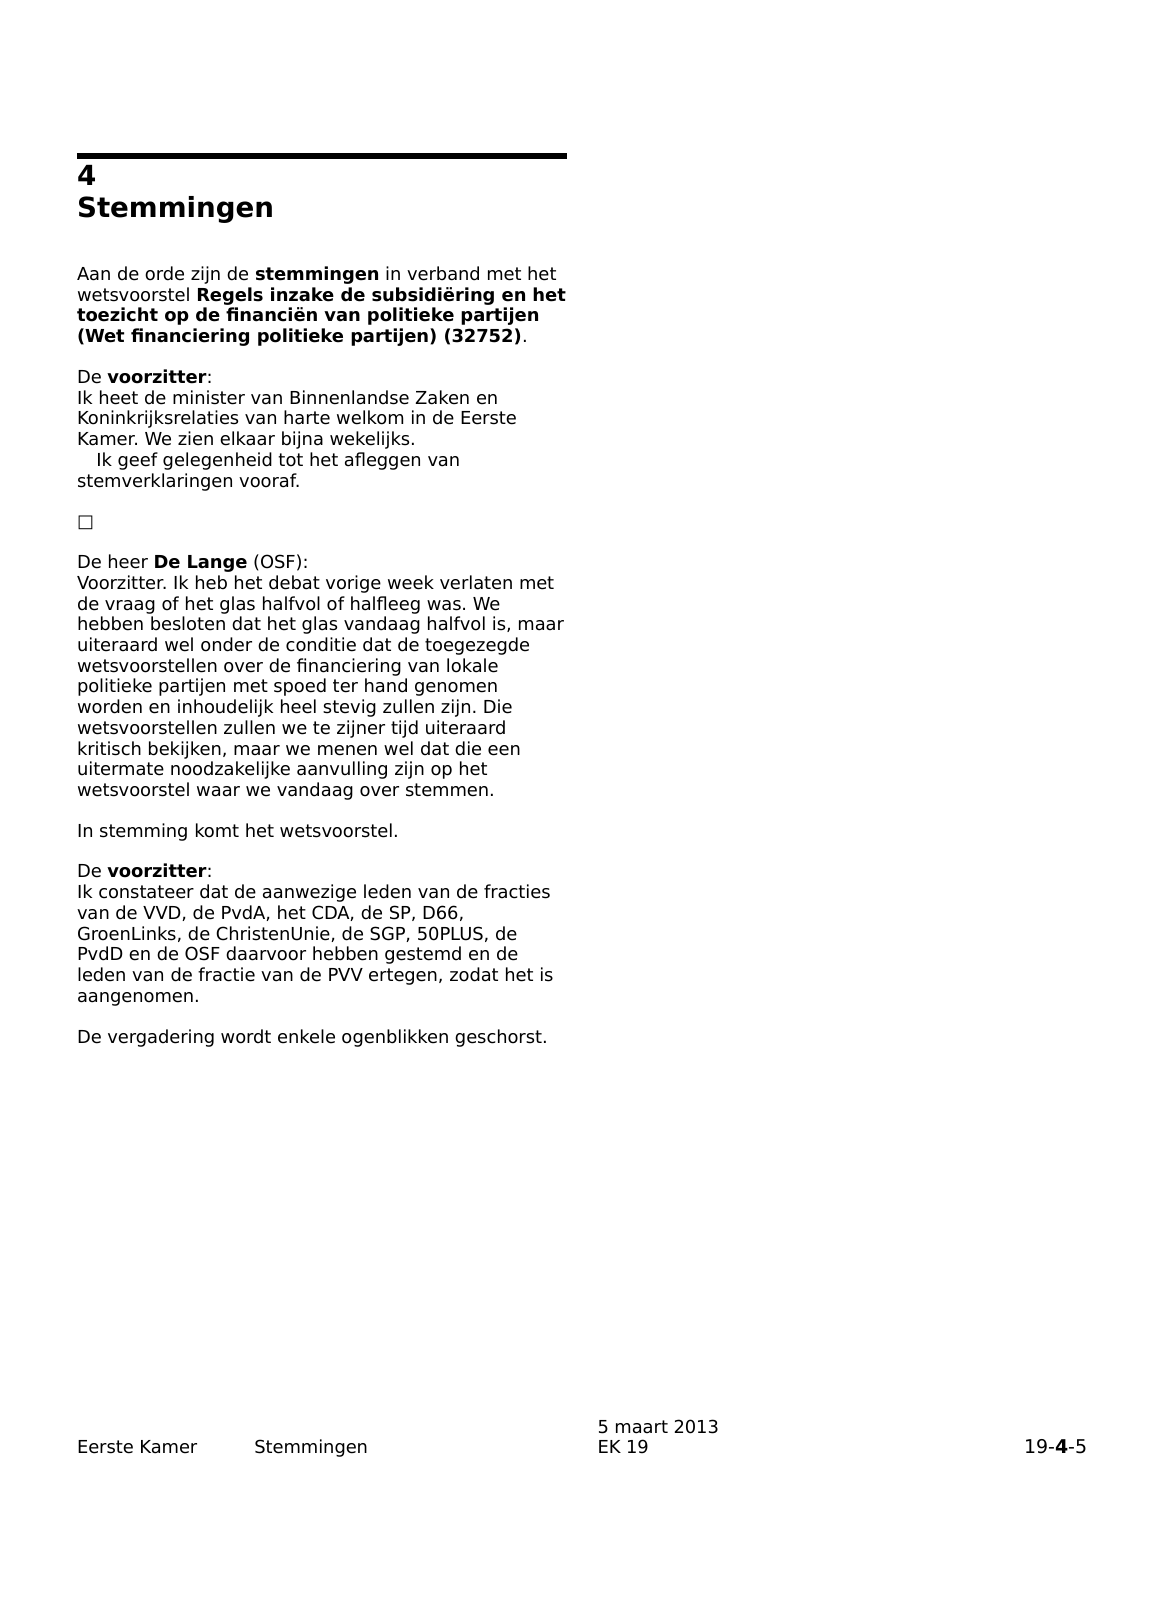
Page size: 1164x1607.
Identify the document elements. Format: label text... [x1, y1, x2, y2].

text □ [77, 511, 567, 532]
text Aan de orde zijn de stemmingen in verband met het wetsvoorstel Regels inzake de subsidiëring en het toezicht op de financiën van politieke partijen (Wet financiering politieke partijen) (32752). [77, 264, 567, 347]
text De vergadering wordt enkele ogenblikken geschorst. [77, 1026, 567, 1047]
text Voorzitter. Ik heb het debat vorige week verlaten met de vraag of het glas halfvol of halfleeg was. We hebben besloten dat het glas vandaag halfvol is, maar uiteraard wel onder de conditie dat de toegezegde wetsvoorstellen over de financiering van lokale politieke partijen met spoed ter hand genomen worden en inhoudelijk heel stevig zullen zijn. Die wetsvoorstellen zullen we te zijner tijd uiteraard kritisch bekijken, maar we menen wel dat die een uitermate noodzakelijke aanvulling zijn op het wetsvoorstel waar we vandaag over stemmen. [77, 573, 567, 801]
text Ik constateer dat de aanwezige leden van de fracties van de VVD, de PvdA, het CDA, de SP, D66, GroenLinks, de ChristenUnie, de SGP, 50PLUS, de PvdD en de OSF daarvoor hebben gestemd en de leden van de fractie van de PVV ertegen, zodat het is aangenomen. [77, 882, 567, 1006]
text Ik heet de minister van Binnenlandse Zaken en Koninkrijksrelaties van harte welkom in de Eerste Kamer. We zien elkaar bijna wekelijks. [77, 387, 567, 450]
text In stemming komt het wetsvoorstel. [77, 821, 567, 841]
title 4 Stemmingen [77, 159, 567, 224]
text De voorzitter: [77, 861, 567, 882]
text Ik geef gelegenheid tot het afleggen van stemverklaringen vooraf. [77, 450, 567, 491]
text De heer De Lange (OSF): [77, 552, 567, 573]
text De voorzitter: [77, 367, 567, 387]
